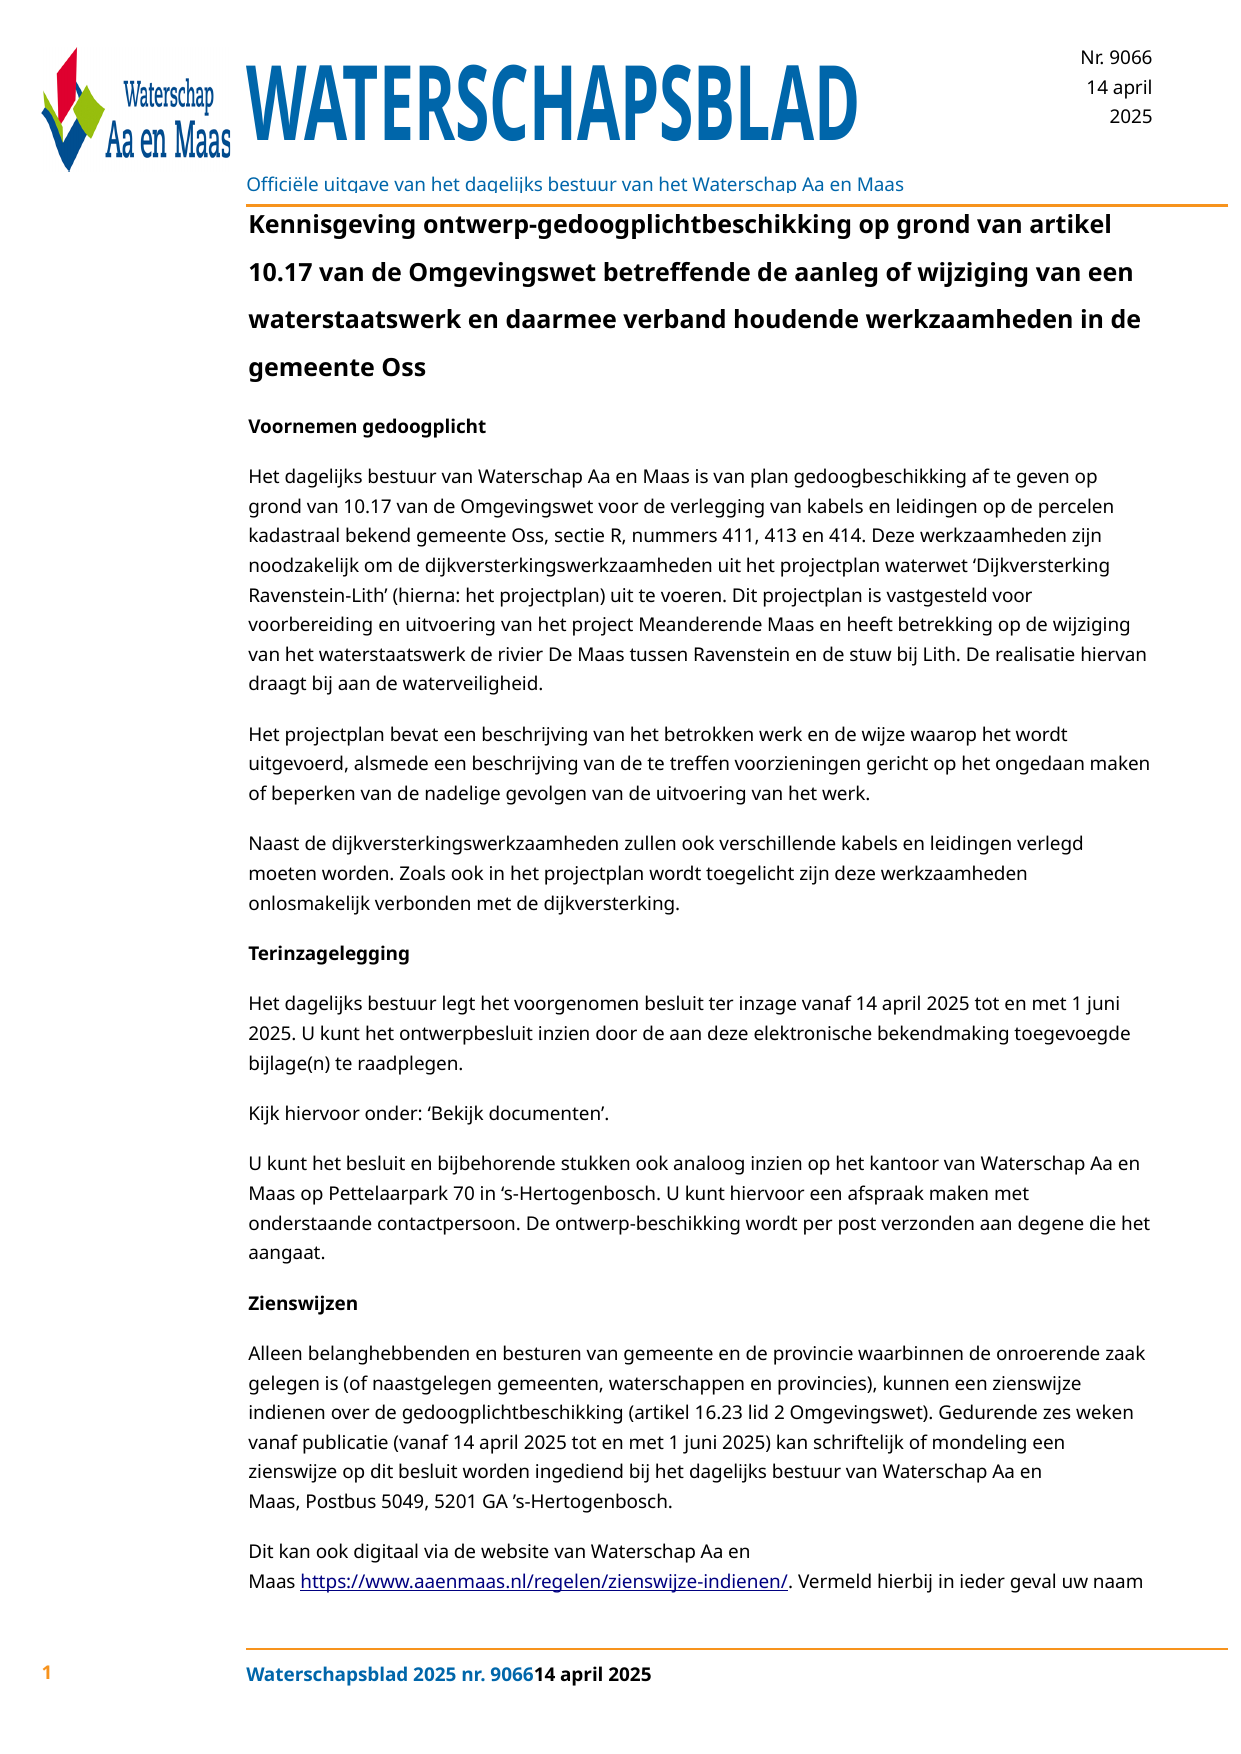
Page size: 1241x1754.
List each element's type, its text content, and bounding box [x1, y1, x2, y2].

text Voornemen gedoogplicht [248, 413, 1152, 439]
picture [41, 47, 231, 172]
text Het dagelijks bestuur legt het voorgenomen besluit ter inzage vanaf 14 april 2025 tot en met 1 juni 2025. U kunt het ontwerpbesluit inzien door de aan deze elektronische bekendmaking toegevoegde bijlage(n) te raadplegen. [248, 991, 1152, 1076]
text Terinzagelegging [248, 940, 1152, 966]
text Kijk hiervoor onder: ‘Bekijk documenten’. [248, 1100, 1152, 1126]
text U kunt het besluit en bijbehorende stukken ook analoog inzien op het kantoor van Waterschap Aa en Maas op Pettelaarpark 70 in ‘s-Hertogenbosch. U kunt hiervoor een afspraak maken met onderstaande contactpersoon. De ontwerp-beschikking wordt per post verzonden aan degene die het aangaat. [248, 1151, 1152, 1265]
text Dit kan ook digitaal via de website van Waterschap Aa en Maas https://www.aaenmaas.nl/regelen/zienswijze-indienen/. Vermeld hierbij in ieder geval uw naam [248, 1538, 1152, 1594]
text Naast de dijkversterkingswerkzaamheden zullen ook verschillende kabels en leidingen verlegd moeten worden. Zoals ook in het projectplan wordt toegelicht zijn deze werkzaamheden onlosmakelijk verbonden met de dijkversterking. [248, 831, 1152, 916]
text Het dagelijks bestuur van Waterschap Aa en Maas is van plan gedoogbeschikking af te geven op grond van 10.17 van de Omgevingswet voor de verlegging van kabels en leidingen op de percelen kadastraal bekend gemeente Oss, sectie R, nummers 411, 413 en 414. Deze werkzaamheden zijn noodzakelijk om de dijkversterkingswerkzaamheden uit het projectplan waterwet ‘Dijkversterking Ravenstein-Lith’ (hierna: het projectplan) uit te voeren. Dit projectplan is vastgesteld voor voorbereiding en uitvoering van het project Meanderende Maas en heeft betrekking op de wijziging van het waterstaatswerk de rivier De Maas tussen Ravenstein en de stuw bij Lith. De realisatie hiervan draagt bij aan de waterveiligheid. [248, 463, 1152, 696]
text Alleen belanghebbenden en besturen van gemeente en de provincie waarbinnen de onroerende zaak gelegen is (of naastgelegen gemeenten, waterschappen en provincies), kunnen een zienswijze indienen over de gedoogplichtbeschikking (artikel 16.23 lid 2 Omgevingswet). Gedurende zes weken vanaf publicatie (vanaf 14 april 2025 tot en met 1 juni 2025) kan schriftelijk of mondeling een zienswijze op dit besluit worden ingediend bij het dagelijks bestuur van Waterschap Aa en Maas, Postbus 5049, 5201 GA ’s-Hertogenbosch. [248, 1340, 1152, 1514]
text Kennisgeving ontwerp-gedoogplichtbeschikking op grond van artikel 10.17 van de Omgevingswet betreffende de aanleg of wijziging van een waterstaatswerk en daarmee verband houdende werkzaamheden in de gemeente Oss [248, 207, 1152, 384]
text Zienswijzen [248, 1290, 1152, 1316]
text Het projectplan bevat een beschrijving van het betrokken werk en de wijze waarop het wordt uitgevoerd, alsmede een beschrijving van de te treffen voorzieningen gericht op het ongedaan maken of beperken van de nadelige gevolgen van de uitvoering van het werk. [248, 721, 1152, 806]
